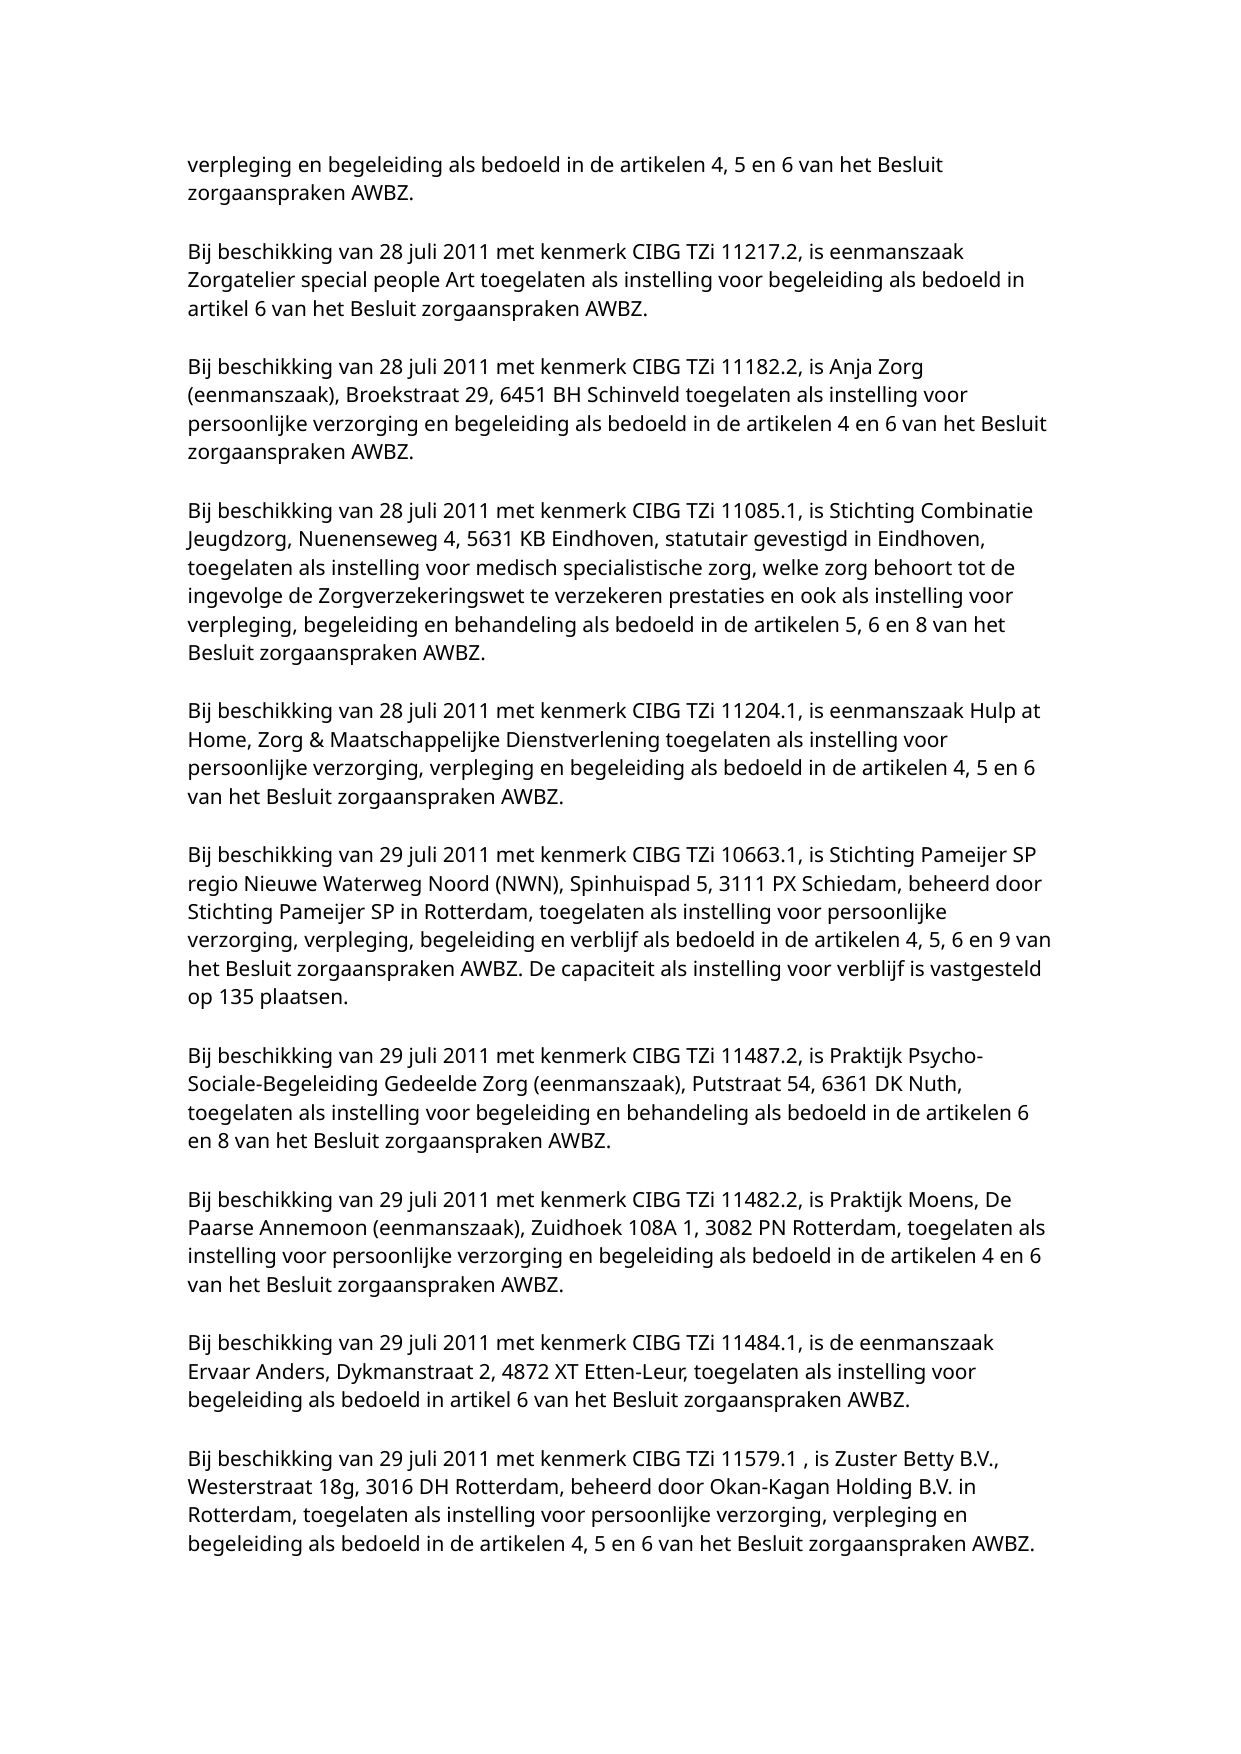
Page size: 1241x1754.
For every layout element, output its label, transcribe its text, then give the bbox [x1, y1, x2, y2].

text Bij beschikking van 29 juli 2011 met kenmerk CIBG TZi 11482.2, is Praktijk Moens, De Paarse Annemoon (eenmanszaak), Zuidhoek 108A 1, 3082 PN Rotterdam, toegelaten als instelling voor persoonlijke verzorging en begeleiding als bedoeld in de artikelen 4 en 6 van het Besluit zorgaanspraken AWBZ. [187, 1185, 1053, 1298]
text Bij beschikking van 28 juli 2011 met kenmerk CIBG TZi 11204.1, is eenmanszaak Hulp at Home, Zorg & Maatschappelijke Dienstverlening toegelaten als instelling voor persoonlijke verzorging, verpleging en begeleiding als bedoeld in de artikelen 4, 5 en 6 van het Besluit zorgaanspraken AWBZ. [187, 697, 1053, 810]
text Bij beschikking van 28 juli 2011 met kenmerk CIBG TZi 11217.2, is eenmanszaak Zorgatelier special people Art toegelaten als instelling voor begeleiding als bedoeld in artikel 6 van het Besluit zorgaanspraken AWBZ. [187, 237, 1053, 322]
text Bij beschikking van 29 juli 2011 met kenmerk CIBG TZi 11484.1, is de eenmanszaak Ervaar Anders, Dykmanstraat 2, 4872 XT Etten-Leur, toegelaten als instelling voor begeleiding als bedoeld in artikel 6 van het Besluit zorgaanspraken AWBZ. [187, 1328, 1053, 1414]
text Bij beschikking van 28 juli 2011 met kenmerk CIBG TZi 11085.1, is Stichting Combinatie Jeugdzorg, Nuenenseweg 4, 5631 KB Eindhoven, statutair gevestigd in Eindhoven, toegelaten als instelling voor medisch specialistische zorg, welke zorg behoort tot de ingevolge de Zorgverzekeringswet te verzekeren prestaties en ook als instelling voor verpleging, begeleiding en behandeling als bedoeld in de artikelen 5, 6 en 8 van het Besluit zorgaanspraken AWBZ. [187, 496, 1053, 667]
text Bij beschikking van 29 juli 2011 met kenmerk CIBG TZi 10663.1, is Stichting Pameijer SP regio Nieuwe Waterweg Noord (NWN), Spinhuispad 5, 3111 PX Schiedam, beheerd door Stichting Pameijer SP in Rotterdam, toegelaten als instelling voor persoonlijke verzorging, verpleging, begeleiding en verblijf als bedoeld in de artikelen 4, 5, 6 en 9 van het Besluit zorgaanspraken AWBZ. De capaciteit als instelling voor verblijf is vastgesteld op 135 plaatsen. [187, 840, 1053, 1011]
text verpleging en begeleiding als bedoeld in de artikelen 4, 5 en 6 van het Besluit zorgaanspraken AWBZ. [187, 150, 1053, 207]
text Bij beschikking van 29 juli 2011 met kenmerk CIBG TZi 11487.2, is Praktijk Psycho-Sociale-Begeleiding Gedeelde Zorg (eenmanszaak), Putstraat 54, 6361 DK Nuth, toegelaten als instelling voor begeleiding en behandeling als bedoeld in de artikelen 6 en 8 van het Besluit zorgaanspraken AWBZ. [187, 1041, 1053, 1155]
text Bij beschikking van 28 juli 2011 met kenmerk CIBG TZi 11182.2, is Anja Zorg (eenmanszaak), Broekstraat 29, 6451 BH Schinveld toegelaten als instelling voor persoonlijke verzorging en begeleiding als bedoeld in de artikelen 4 en 6 van het Besluit zorgaanspraken AWBZ. [187, 352, 1053, 466]
text Bij beschikking van 29 juli 2011 met kenmerk CIBG TZi 11579.1 , is Zuster Betty B.V., Westerstraat 18g, 3016 DH Rotterdam, beheerd door Okan-Kagan Holding B.V. in Rotterdam, toegelaten als instelling voor persoonlijke verzorging, verpleging en begeleiding als bedoeld in de artikelen 4, 5 en 6 van het Besluit zorgaanspraken AWBZ. [187, 1444, 1053, 1557]
